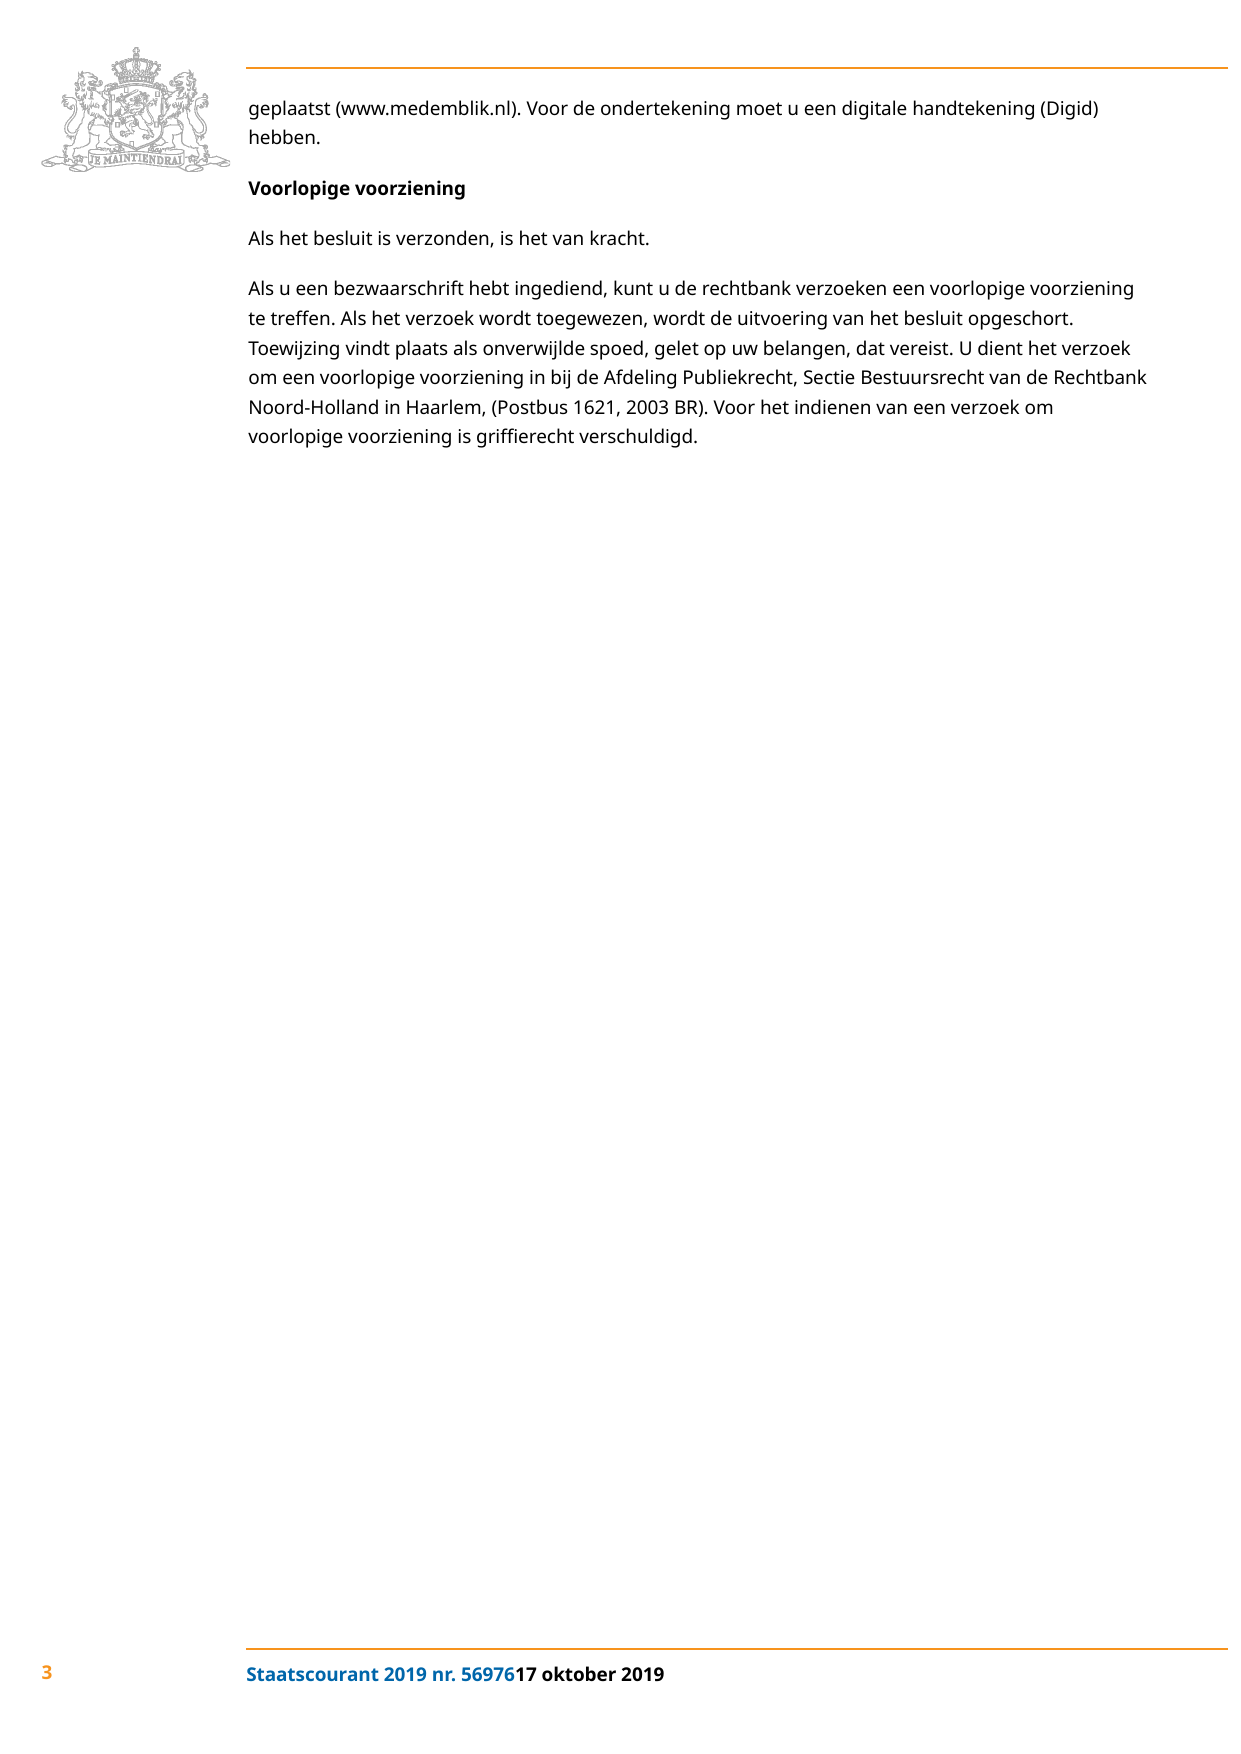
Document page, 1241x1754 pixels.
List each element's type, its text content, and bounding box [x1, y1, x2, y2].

text Als het besluit is verzonden, is het van kracht. [248, 225, 1152, 251]
text Voorlopige voorziening [248, 175, 1152, 201]
text geplaatst (www.medemblik.nl). Voor de ondertekening moet u een digitale handtekening (Digid) hebben. [248, 95, 1152, 150]
picture [41, 47, 231, 172]
text Als u een bezwaarschrift hebt ingediend, kunt u de rechtbank verzoeken een voorlopige voorziening te treffen. Als het verzoek wordt toegewezen, wordt de uitvoering van het besluit opgeschort. Toewijzing vindt plaats als onverwijlde spoed, gelet op uw belangen, dat vereist. U dient het verzoek om een voorlopige voorziening in bij de Afdeling Publiekrecht, Sectie Bestuursrecht van de Rechtbank Noord-Holland in Haarlem, (Postbus 1621, 2003 BR). Voor het indienen van een verzoek om voorlopige voorziening is griffierecht verschuldigd. [248, 276, 1152, 449]
